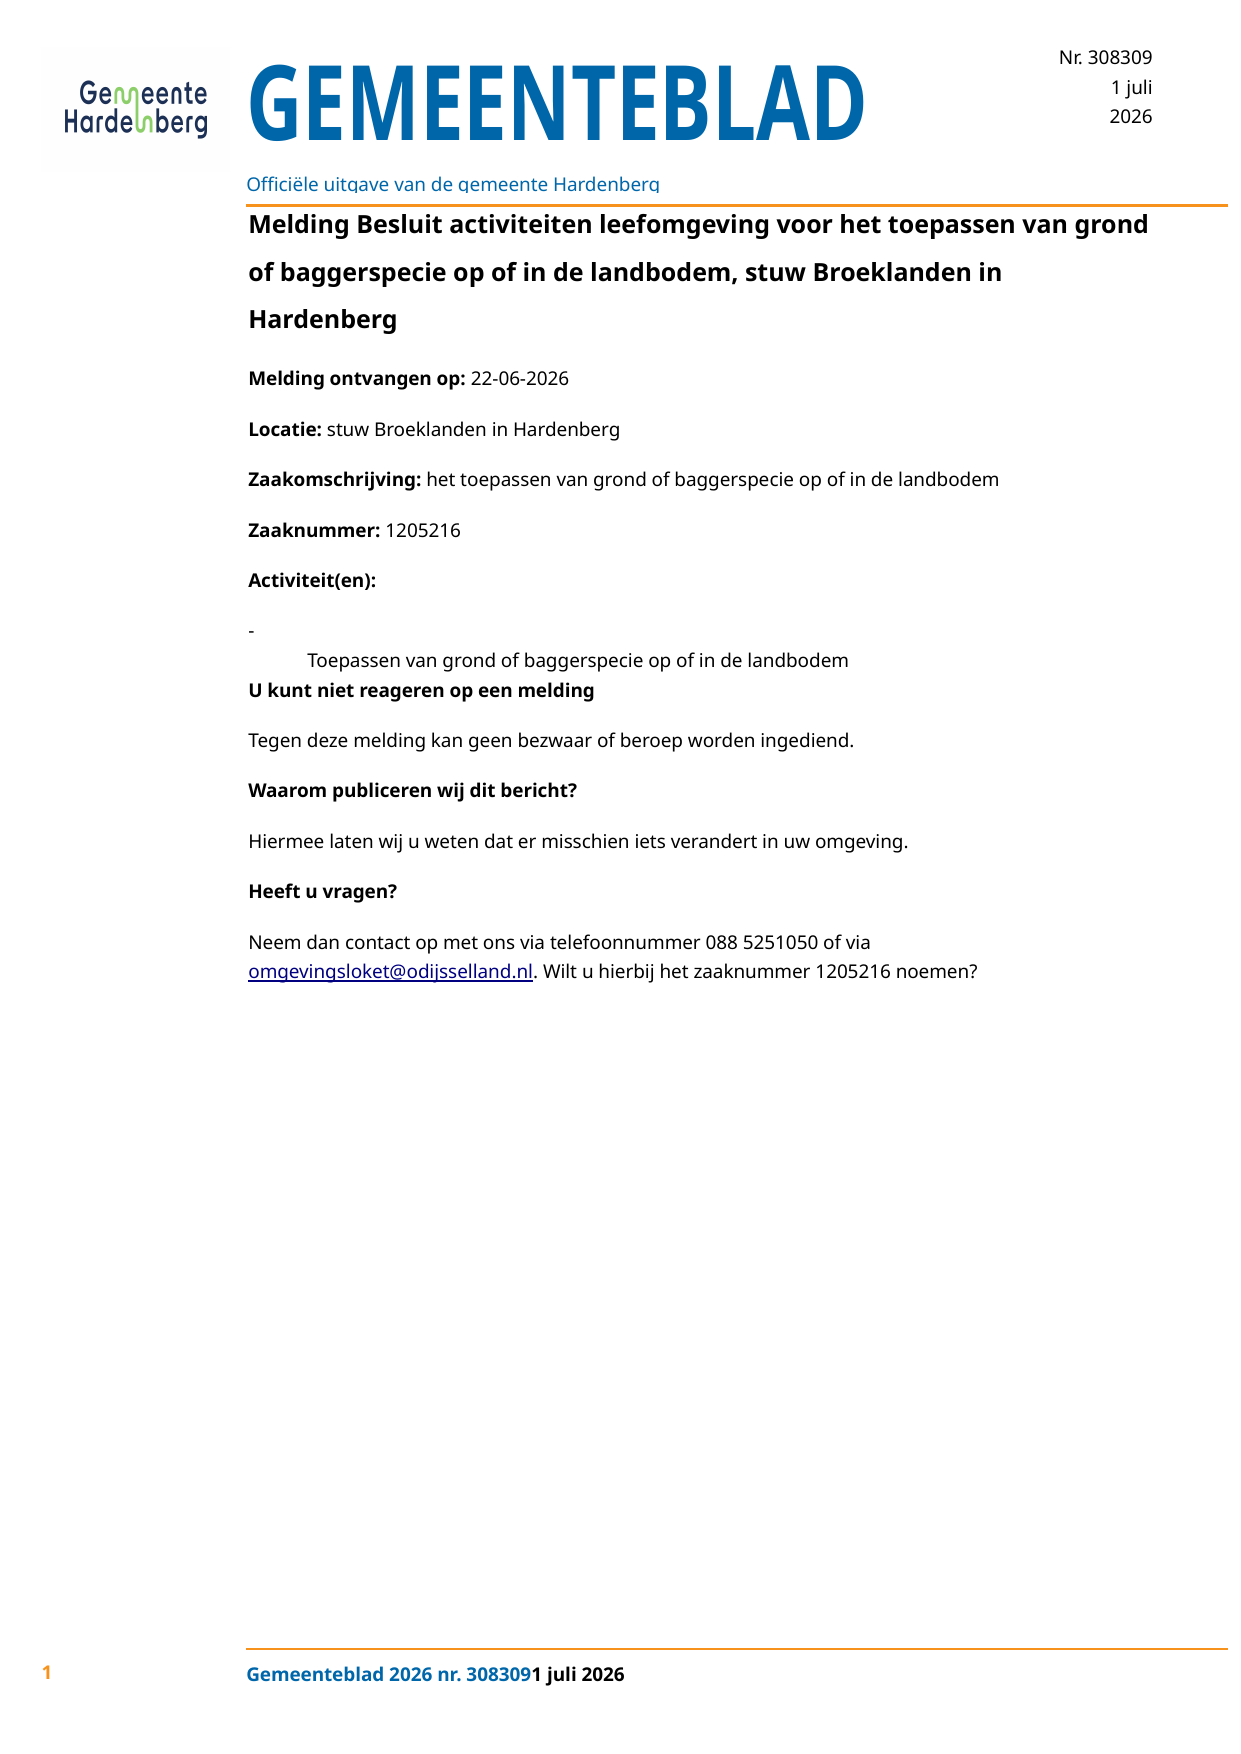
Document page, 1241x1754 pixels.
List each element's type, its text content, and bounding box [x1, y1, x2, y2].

text Tegen deze melding kan geen bezwaar of beroep worden ingediend. [248, 727, 1152, 753]
picture [41, 47, 231, 172]
text Melding Besluit activiteiten leefomgeving voor het toepassen van grond of baggerspecie op of in de landbodem, stuw Broeklanden in Hardenberg [248, 207, 1152, 336]
text Heeft u vragen? [248, 878, 1152, 904]
text Waarom publiceren wij dit bericht? [248, 778, 1152, 803]
text Melding ontvangen op: 22-06-2026 [248, 366, 1152, 391]
list Toepassen van grond of baggerspecie op of in de landbodem [248, 647, 1152, 673]
text U kunt niet reageren op een melding [248, 677, 1152, 702]
text Zaakomschrijving: het toepassen van grond of baggerspecie op of in de landbodem [248, 466, 1152, 492]
text Neem dan contact op met ons via telefoonnummer 088 5251050 of via omgevingsloket@odijsselland.nl. Wilt u hierbij het zaaknummer 1205216 noemen? [248, 929, 1152, 984]
text Activiteit(en): [248, 567, 1152, 593]
text Hiermee laten wij u weten dat er misschien iets verandert in uw omgeving. [248, 828, 1152, 854]
text Locatie: stuw Broeklanden in Hardenberg [248, 416, 1152, 442]
text Zaaknummer: 1205216 [248, 517, 1152, 542]
